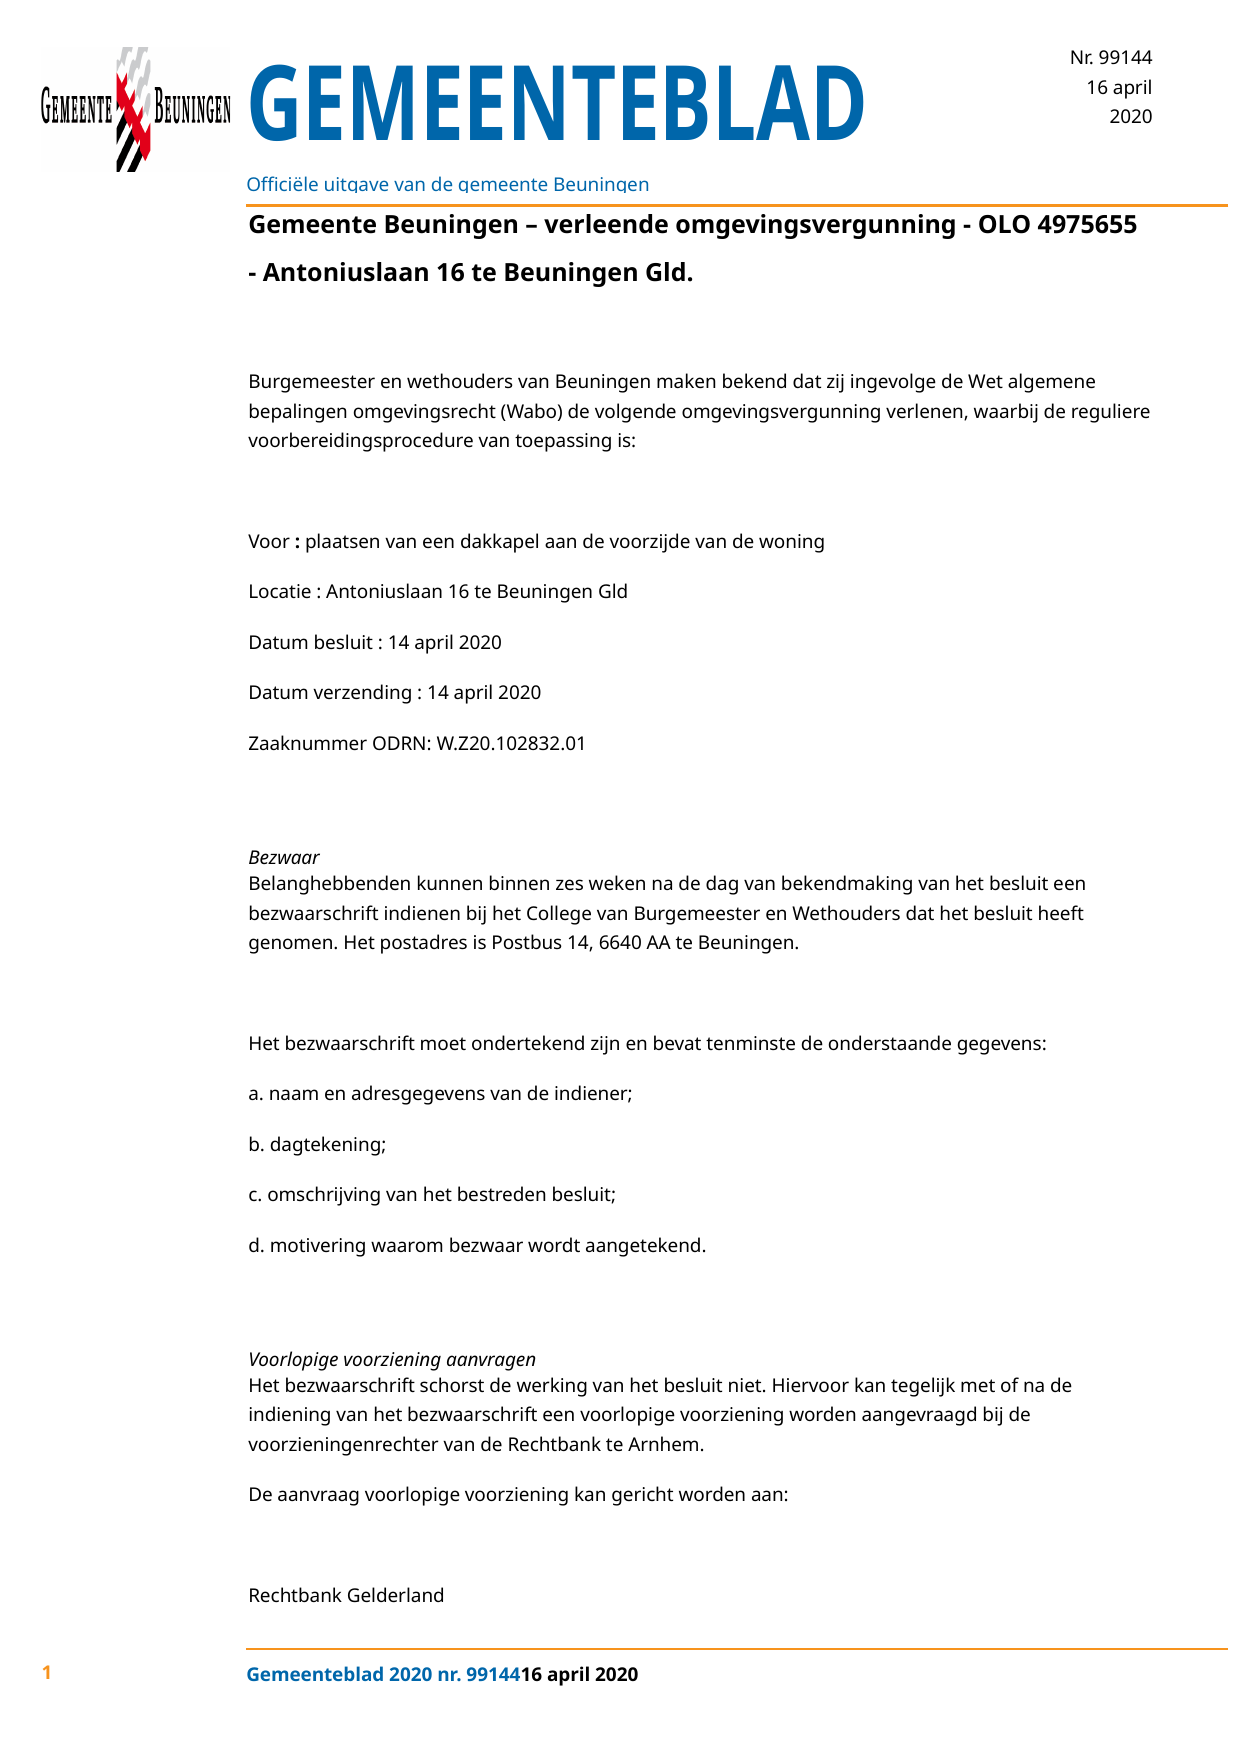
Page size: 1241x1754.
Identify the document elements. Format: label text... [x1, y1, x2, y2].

text d. motivering waarom bezwaar wordt aangetekend. [248, 1232, 1152, 1257]
text Bezwaar [248, 844, 1152, 870]
text Burgemeester en wethouders van Beuningen maken bekend dat zij ingevolge de Wet algemene bepalingen omgevingsrecht (Wabo) de volgende omgevingsvergunning verlenen, waarbij de reguliere voorbereidingsprocedure van toepassing is: [248, 368, 1152, 453]
text Rechtbank Gelderland [248, 1582, 1152, 1608]
text b. dagtekening; [248, 1131, 1152, 1157]
text Het bezwaarschrift schorst de werking van het besluit niet. Hiervoor kan tegelijk met of na de indiening van het bezwaarschrift een voorlopige voorziening worden aangevraagd bij de voorzieningenrechter van de Rechtbank te Arnhem. [248, 1372, 1152, 1457]
text c. omschrijving van het bestreden besluit; [248, 1181, 1152, 1207]
text Locatie : Antoniuslaan 16 te Beuningen Gld [248, 579, 1152, 604]
text De aanvraag voorlopige voorziening kan gericht worden aan: [248, 1481, 1152, 1507]
text a. naam en adresgegevens van de indiener; [248, 1081, 1152, 1106]
text Het bezwaarschrift moet ondertekend zijn en bevat tenminste de onderstaande gegevens: [248, 1030, 1152, 1056]
picture [41, 47, 231, 172]
text Zaaknummer ODRN: W.Z20.102832.01 [248, 730, 1152, 756]
text Datum besluit : 14 april 2020 [248, 629, 1152, 655]
text Belanghebbenden kunnen binnen zes weken na de dag van bekendmaking van het besluit een bezwaarschrift indienen bij het College van Burgemeester en Wethouders dat het besluit heeft genomen. Het postadres is Postbus 14, 6640 AA te Beuningen. [248, 870, 1152, 955]
text Voor : plaatsen van een dakkapel aan de voorzijde van de woning [248, 528, 1152, 554]
text Voorlopige voorziening aanvragen [248, 1346, 1152, 1372]
text Gemeente Beuningen – verleende omgevingsvergunning - OLO 4975655 - Antoniuslaan 16 te Beuningen Gld. [248, 207, 1152, 288]
text Datum verzending : 14 april 2020 [248, 679, 1152, 705]
